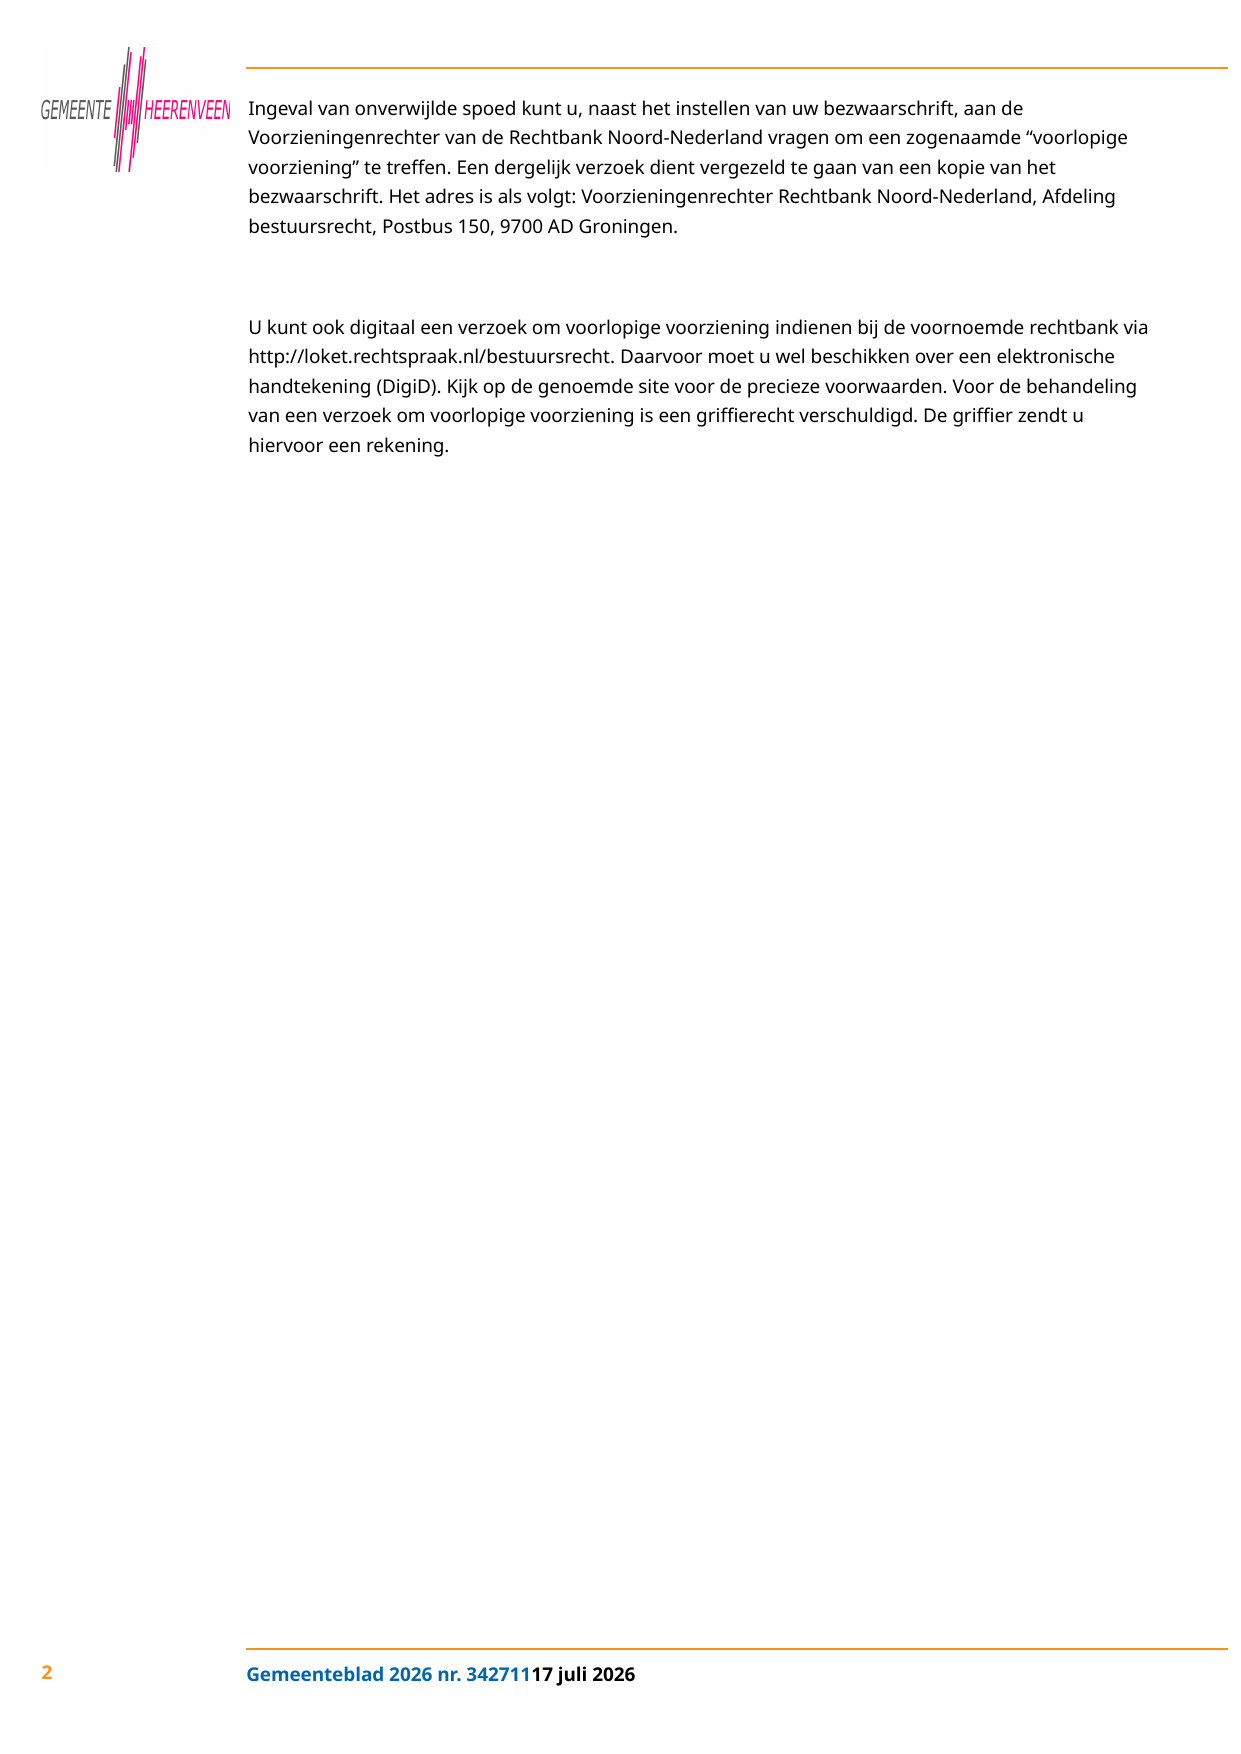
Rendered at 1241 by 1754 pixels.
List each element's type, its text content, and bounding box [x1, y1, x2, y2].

text U kunt ook digitaal een verzoek om voorlopige voorziening indienen bij de voornoemde rechtbank via http://loket.rechtspraak.nl/bestuursrecht. Daarvoor moet u wel beschikken over een elektronische handtekening (DigiD). Kijk op de genoemde site voor de precieze voorwaarden. Voor de behandeling van een verzoek om voorlopige voorziening is een griffierecht verschuldigd. De griffier zendt u hiervoor een rekening. [248, 314, 1152, 458]
picture [41, 47, 231, 172]
text Ingeval van onverwijlde spoed kunt u, naast het instellen van uw bezwaarschrift, aan de Voorzieningenrechter van de Rechtbank Noord-Nederland vragen om een zogenaamde “voorlopige voorziening” te treffen. Een dergelijk verzoek dient vergezeld te gaan van een kopie van het bezwaarschrift. Het adres is als volgt: Voorzieningenrechter Rechtbank Noord-Nederland, Afdeling bestuursrecht, Postbus 150, 9700 AD Groningen. [248, 95, 1152, 239]
